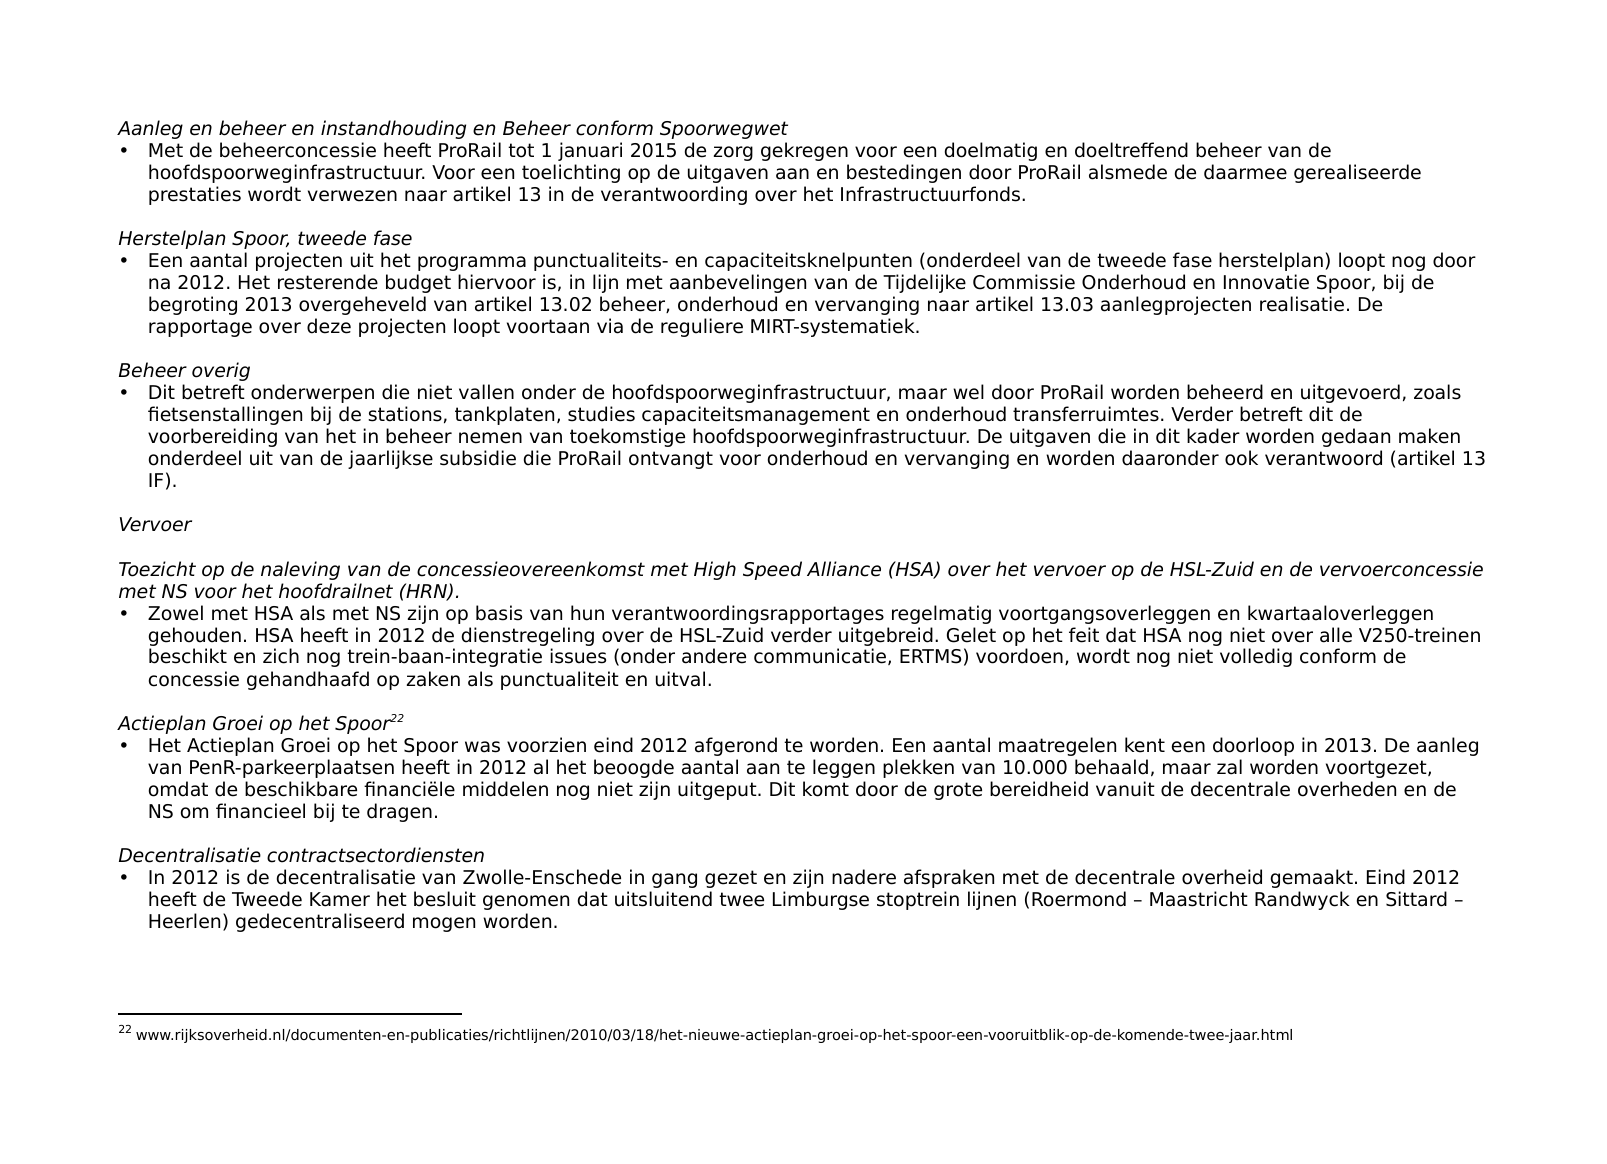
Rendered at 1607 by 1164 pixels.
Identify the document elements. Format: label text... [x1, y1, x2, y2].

subtitle Actieplan Groei op het Spoor [118, 713, 1488, 734]
subtitle Herstelplan Spoor, tweede fase [118, 228, 1488, 250]
text • Met de beheerconcessie heeft ProRail tot 1 januari 2015 de zorg gekregen voor een doelmatig en doeltreffend beheer van de hoofdspoorweginfrastructuur. Voor een toelichting op de uitgaven aan en bestedingen door ProRail alsmede de daarmee gerealiseerde prestaties wordt verwezen naar artikel 13 in de verantwoording over het Infrastructuurfonds. [118, 140, 1488, 206]
subtitle Beheer overig [118, 360, 1488, 382]
text • In 2012 is de decentralisatie van Zwolle-Enschede in gang gezet en zijn nadere afspraken met de decentrale overheid gemaakt. Eind 2012 heeft de Tweede Kamer het besluit genomen dat uitsluitend twee Limburgse stoptrein lijnen (Roermond – Maastricht Randwyck en Sittard – Heerlen) gedecentraliseerd mogen worden. [118, 867, 1488, 933]
text • Dit betreft onderwerpen die niet vallen onder de hoofdspoorweginfrastructuur, maar wel door ProRail worden beheerd en uitgevoerd, zoals fietsenstallingen bij de stations, tankplaten, studies capaciteitsmanagement en onderhoud transferruimtes. Verder betreft dit de voorbereiding van het in beheer nemen van toekomstige hoofdspoorweginfrastructuur. De uitgaven die in dit kader worden gedaan maken onderdeel uit van de jaarlijkse subsidie die ProRail ontvangt voor onderhoud en vervanging en worden daaronder ook verantwoord (artikel 13 IF). [118, 382, 1488, 492]
subtitle Vervoer [118, 514, 1488, 536]
text • Het Actieplan Groei op het Spoor was voorzien eind 2012 afgerond te worden. Een aantal maatregelen kent een doorloop in 2013. De aanleg van PenR-parkeerplaatsen heeft in 2012 al het beoogde aantal aan te leggen plekken van 10.000 behaald, maar zal worden voortgezet, omdat de beschikbare financiële middelen nog niet zijn uitgeput. Dit komt door de grote bereidheid vanuit de decentrale overheden en de NS om financieel bij te dragen. [118, 734, 1488, 822]
subtitle Decentralisatie contractsectordiensten [118, 845, 1488, 867]
text www.rijksoverheid.nl/documenten-en-publicaties/richtlijnen/2010/03/18/het-nieuwe-actieplan-groei-op-het-spoor-een-vooruitblik-op-de-komende-twee-jaar.html [118, 1023, 1488, 1045]
text • Een aantal projecten uit het programma punctualiteits- en capaciteitsknelpunten (onderdeel van de tweede fase herstelplan) loopt nog door na 2012. Het resterende budget hiervoor is, in lijn met aanbevelingen van de Tijdelijke Commissie Onderhoud en Innovatie Spoor, bij de begroting 2013 overgeheveld van artikel 13.02 beheer, onderhoud en vervanging naar artikel 13.03 aanlegprojecten realisatie. De rapportage over deze projecten loopt voortaan via de reguliere MIRT-systematiek. [118, 250, 1488, 338]
subtitle Aanleg en beheer en instandhouding en Beheer conform Spoorwegwet [118, 118, 1488, 140]
subtitle Toezicht op de naleving van de concessieovereenkomst met High Speed Alliance (HSA) over het vervoer op de HSL-Zuid en de vervoerconcessie met NS voor het hoofdrailnet (HRN). [118, 558, 1488, 602]
text • Zowel met HSA als met NS zijn op basis van hun verantwoordingsrapportages regelmatig voortgangsoverleggen en kwartaaloverleggen gehouden. HSA heeft in 2012 de dienstregeling over de HSL-Zuid verder uitgebreid. Gelet op het feit dat HSA nog niet over alle V250-treinen beschikt en zich nog trein-baan-integratie issues (onder andere communicatie, ERTMS) voordoen, wordt nog niet volledig conform de concessie gehandhaafd op zaken als punctualiteit en uitval. [118, 602, 1488, 690]
